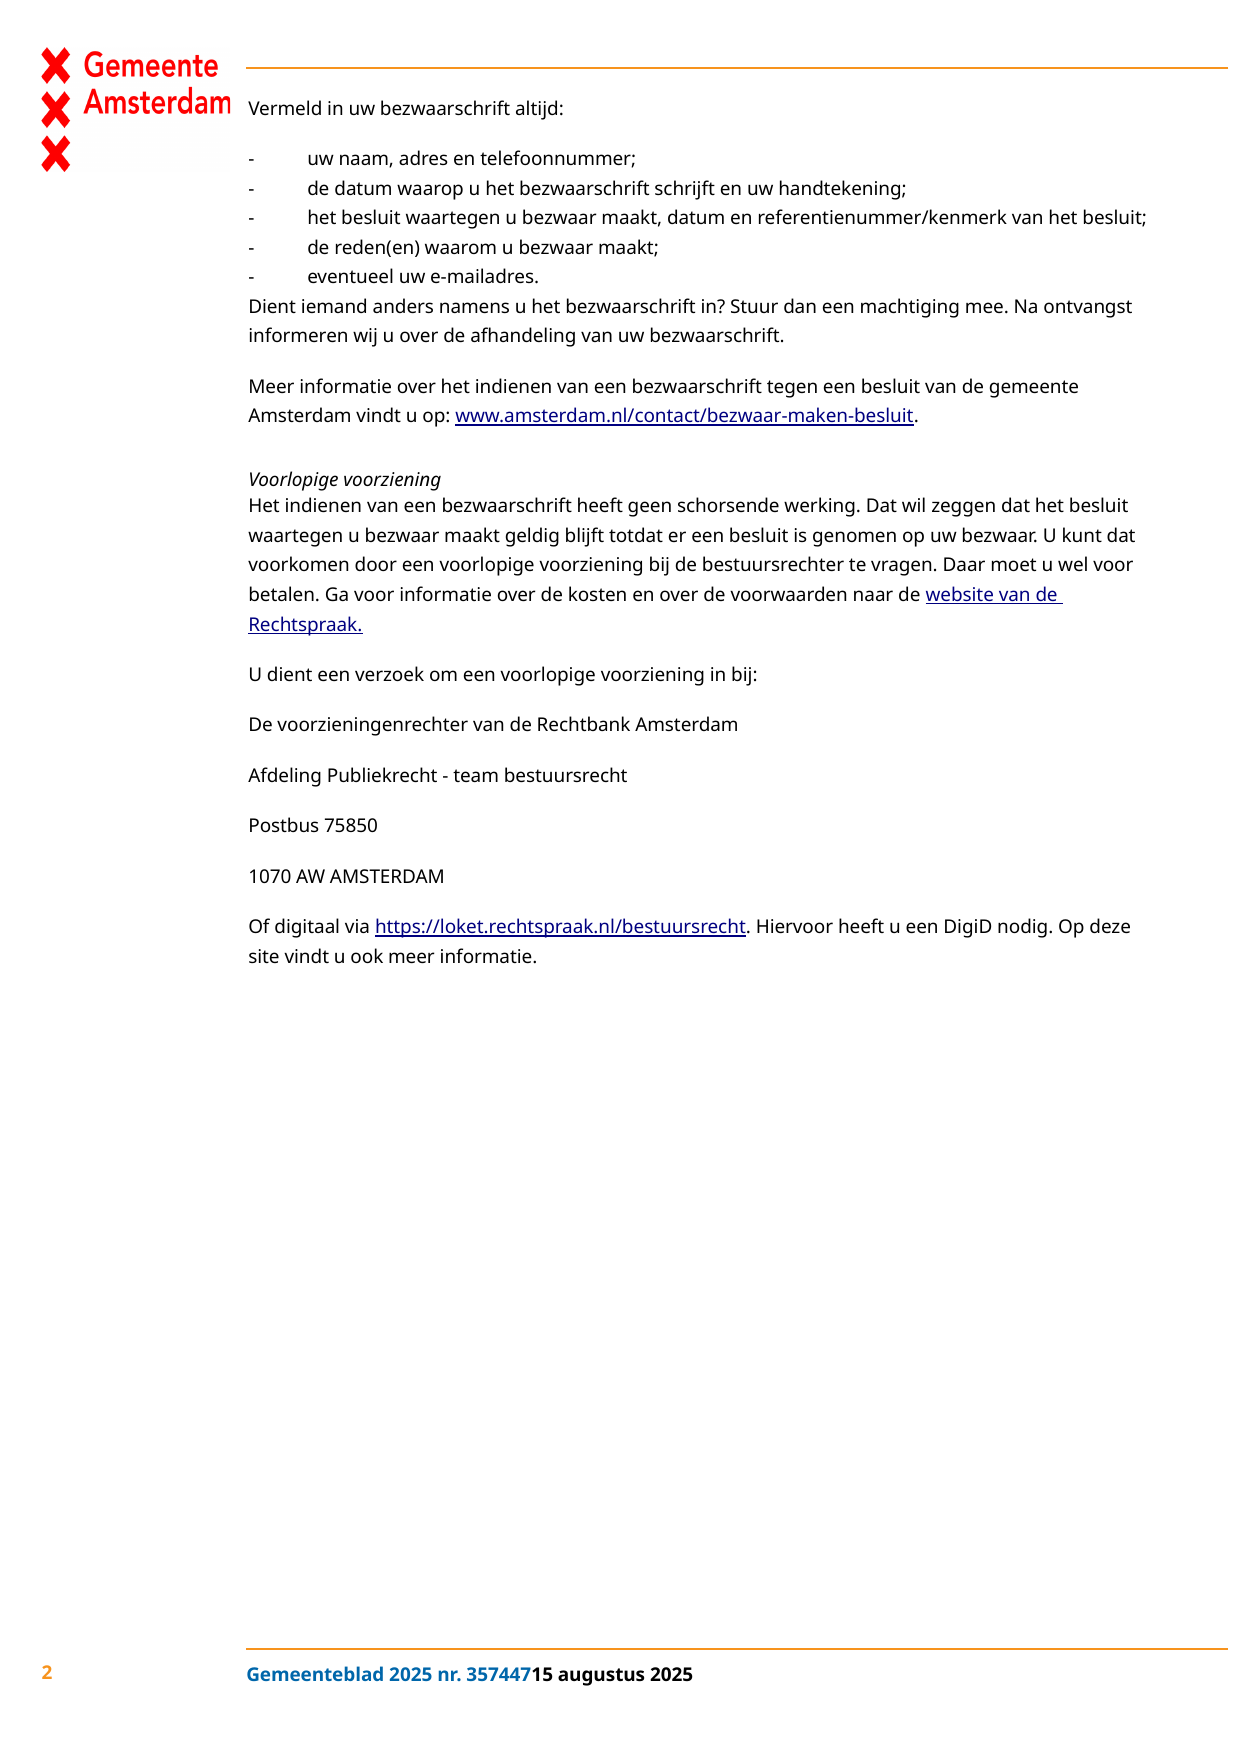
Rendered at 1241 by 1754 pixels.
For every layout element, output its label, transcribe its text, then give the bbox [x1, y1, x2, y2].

list eventueel uw e-mailadres. [248, 263, 1152, 289]
text 1070 AW AMSTERDAM [248, 863, 1152, 888]
text Meer informatie over het indienen van een bezwaarschrift tegen een besluit van de gemeente Amsterdam vindt u op: www.amsterdam.nl/contact/bezwaar-maken-besluit. [248, 373, 1152, 428]
text U dient een verzoek om een voorlopige voorziening in bij: [248, 661, 1152, 687]
text Afdeling Publiekrecht - team bestuursrecht [248, 762, 1152, 788]
list uw naam, adres en telefoonnummer; [248, 145, 1152, 171]
text Dient iemand anders namens u het bezwaarschrift in? Stuur dan een machtiging mee. Na ontvangst informeren wij u over de afhandeling van uw bezwaarschrift. [248, 293, 1152, 348]
list het besluit waartegen u bezwaar maakt, datum en referentienummer/kenmerk van het besluit; [248, 204, 1152, 230]
list de reden(en) waarom u bezwaar maakt; [248, 234, 1152, 260]
list de datum waarop u het bezwaarschrift schrijft en uw handtekening; [248, 175, 1152, 201]
text Vermeld in uw bezwaarschrift altijd: [248, 95, 1152, 121]
text Het indienen van een bezwaarschrift heeft geen schorsende werking. Dat wil zeggen dat het besluit waartegen u bezwaar maakt geldig blijft totdat er een besluit is genomen op uw bezwaar. U kunt dat voorkomen door een voorlopige voorziening bij de bestuursrechter te vragen. Daar moet u wel voor betalen. Ga voor informatie over de kosten en over de voorwaarden naar de website van de Rechtspraak. [248, 492, 1152, 636]
text Of digitaal via https://loket.rechtspraak.nl/bestuursrecht. Hiervoor heeft u een DigiD nodig. Op deze site vindt u ook meer informatie. [248, 913, 1152, 968]
picture [41, 47, 231, 172]
text Voorlopige voorziening [248, 467, 1152, 492]
text De voorzieningenrechter van de Rechtbank Amsterdam [248, 712, 1152, 737]
text Postbus 75850 [248, 812, 1152, 838]
